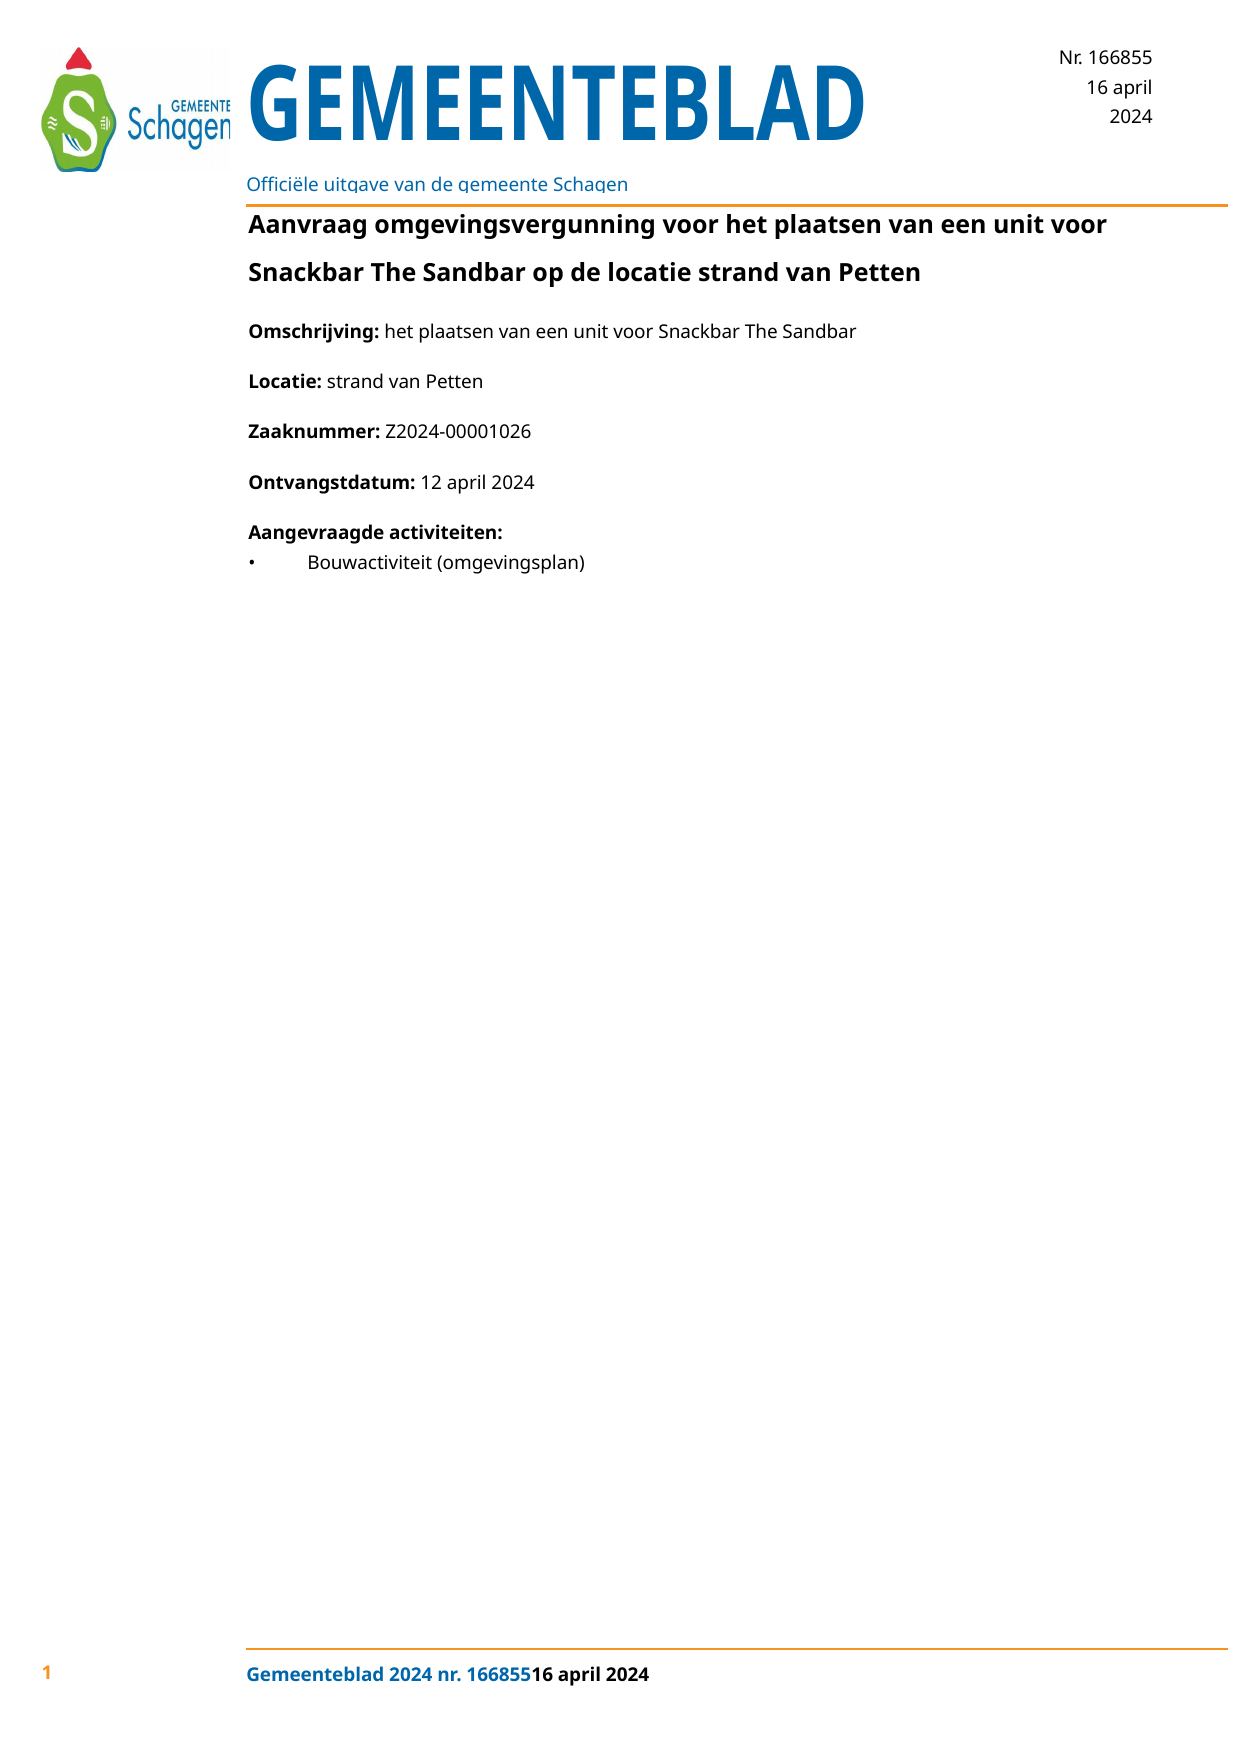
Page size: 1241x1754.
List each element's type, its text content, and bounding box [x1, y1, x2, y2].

text Locatie: strand van Petten [248, 368, 1152, 394]
text Ontvangstdatum: 12 april 2024 [248, 469, 1152, 495]
picture [41, 47, 231, 172]
text Aanvraag omgevingsvergunning voor het plaatsen van een unit voor Snackbar The Sandbar op de locatie strand van Petten [248, 207, 1152, 288]
text Aangevraagde activiteiten: [248, 519, 1152, 545]
list Bouwactiviteit (omgevingsplan) [248, 549, 1152, 575]
text Zaaknummer: Z2024-00001026 [248, 419, 1152, 444]
text Omschrijving: het plaatsen van een unit voor Snackbar The Sandbar [248, 318, 1152, 344]
